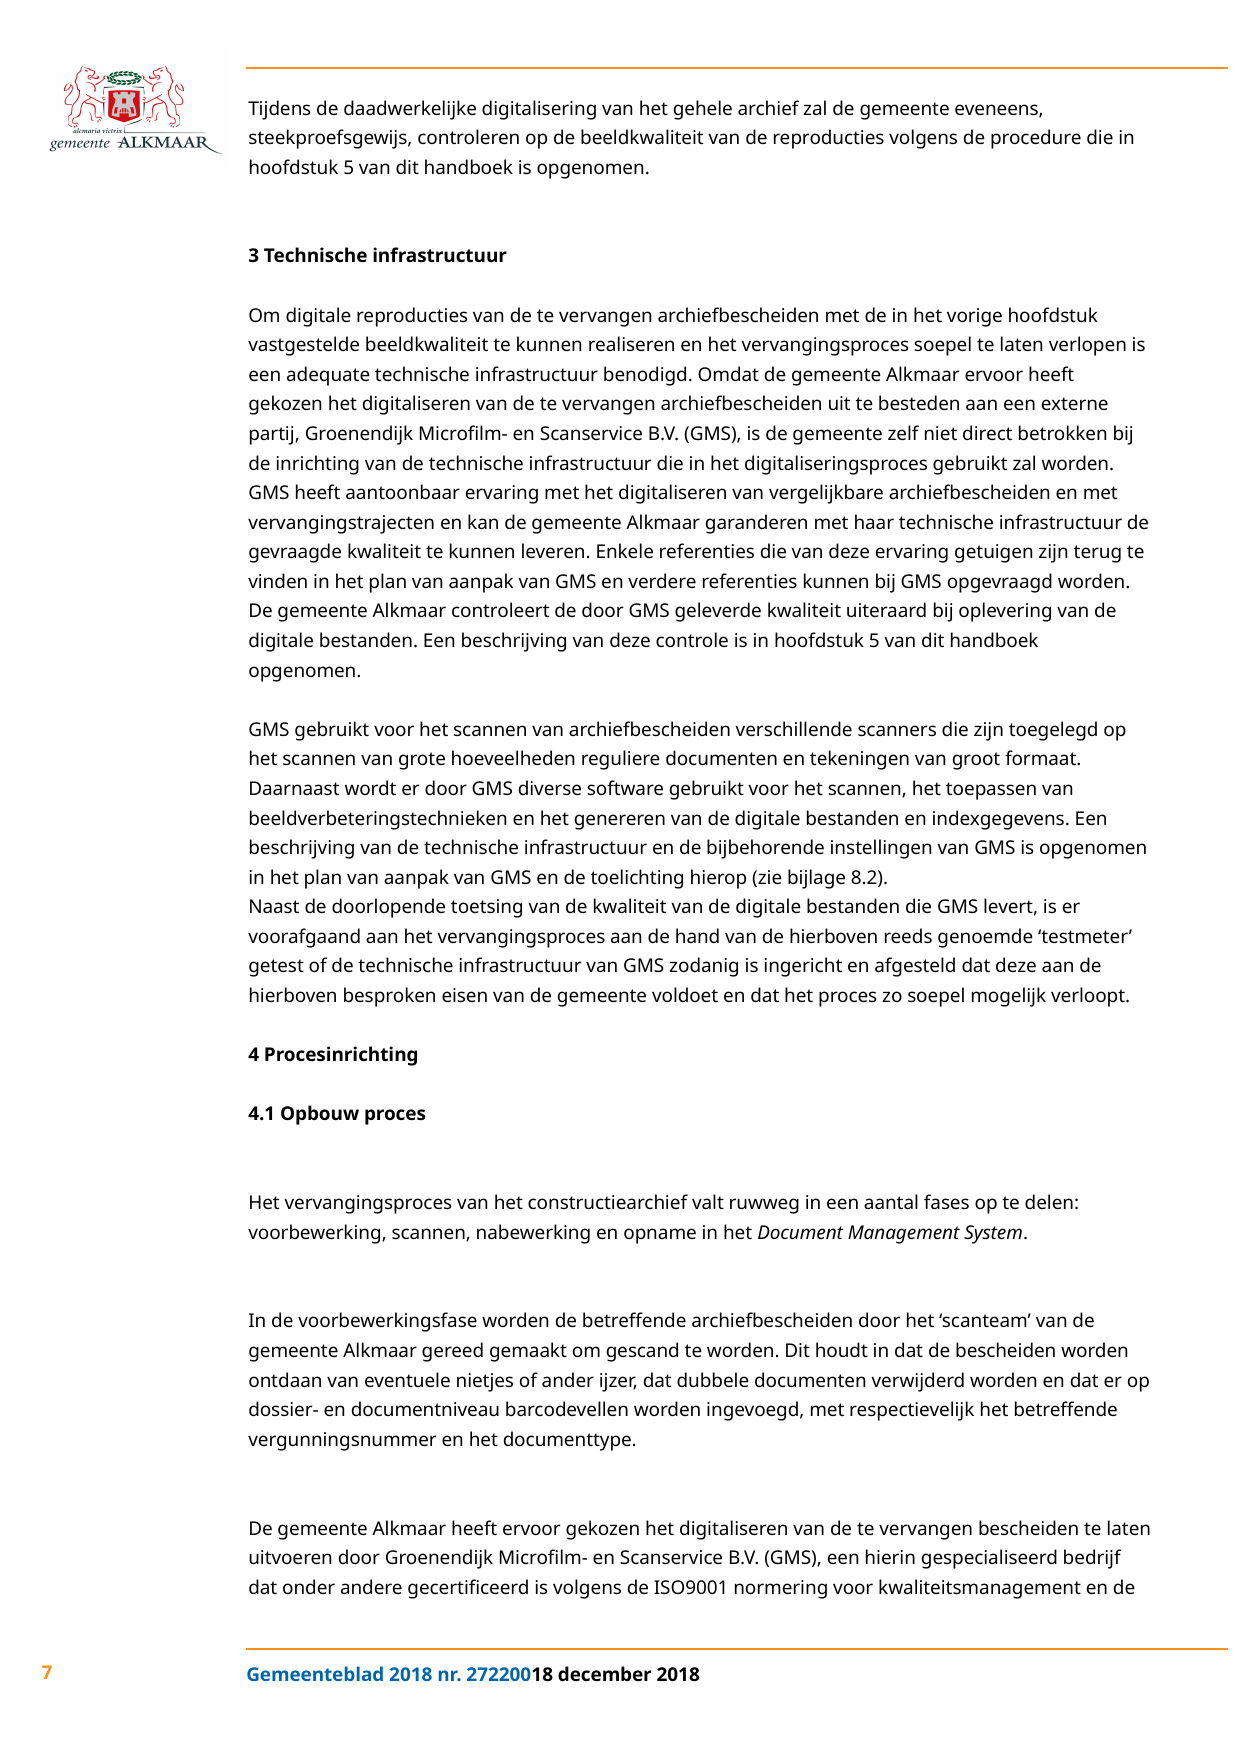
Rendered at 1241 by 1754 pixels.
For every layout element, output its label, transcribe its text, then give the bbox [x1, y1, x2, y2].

text In de voorbewerkingsfase worden de betreffende archiefbescheiden door het ‘scanteam’ van de gemeente Alkmaar gereed gemaakt om gescand te worden. Dit houdt in dat de bescheiden worden ontdaan van eventuele nietjes of ander ijzer, dat dubbele documenten verwijderd worden en dat er op dossier- en documentniveau barcodevellen worden ingevoegd, met respectievelijk het betreffende vergunningsnummer en het documenttype. [248, 1308, 1152, 1452]
text 3 Technische infrastructuur [248, 243, 1152, 268]
text Het vervangingsproces van het constructiearchief valt ruwweg in een aantal fases op te delen: voorbewerking, scannen, nabewerking en opname in het Document Management System. [248, 1189, 1152, 1245]
text 4.1 Opbouw proces [248, 1101, 1152, 1126]
text 4 Procesinrichting [248, 1041, 1152, 1067]
text Naast de doorlopende toetsing van de kwaliteit van de digitale bestanden die GMS levert, is er voorafgaand aan het vervangingsproces aan de hand van de hierboven reeds genoemde ‘testmeter’ getest of de technische infrastructuur van GMS zodanig is ingericht en afgesteld dat deze aan de hierboven besproken eisen van de gemeente voldoet en dat het proces zo soepel mogelijk verloopt. [248, 893, 1152, 1008]
text De gemeente Alkmaar heeft ervoor gekozen het digitaliseren van de te vervangen bescheiden te laten uitvoeren door Groenendijk Microfilm- en Scanservice B.V. (GMS), een hierin gespecialiseerd bedrijf dat onder andere gecertificeerd is volgens de ISO9001 normering voor kwaliteitsmanagement en de [248, 1515, 1152, 1600]
text Om digitale reproducties van de te vervangen archiefbescheiden met de in het vorige hoofdstuk vastgestelde beeldkwaliteit te kunnen realiseren en het vervangingsproces soepel te laten verlopen is een adequate technische infrastructuur benodigd. Omdat de gemeente Alkmaar ervoor heeft gekozen het digitaliseren van de te vervangen archiefbescheiden uit te besteden aan een externe partij, Groenendijk Microfilm- en Scanservice B.V. (GMS), is de gemeente zelf niet direct betrokken bij de inrichting van de technische infrastructuur die in het digitaliseringsproces gebruikt zal worden. GMS heeft aantoonbaar ervaring met het digitaliseren van vergelijkbare archiefbescheiden en met vervangingstrajecten en kan de gemeente Alkmaar garanderen met haar technische infrastructuur de gevraagde kwaliteit te kunnen leveren. Enkele referenties die van deze ervaring getuigen zijn terug te vinden in het plan van aanpak van GMS en verdere referenties kunnen bij GMS opgevraagd worden. De gemeente Alkmaar controleert de door GMS geleverde kwaliteit uiteraard bij oplevering van de digitale bestanden. Een beschrijving van deze controle is in hoofdstuk 5 van dit handboek opgenomen. [248, 302, 1152, 683]
text Tijdens de daadwerkelijke digitalisering van het gehele archief zal de gemeente eveneens, steekproefsgewijs, controleren op de beeldkwaliteit van de reproducties volgens de procedure die in hoofdstuk 5 van dit handboek is opgenomen. [248, 95, 1152, 180]
text GMS gebruikt voor het scannen van archiefbescheiden verschillende scanners die zijn toegelegd op het scannen van grote hoeveelheden reguliere documenten en tekeningen van groot formaat. Daarnaast wordt er door GMS diverse software gebruikt voor het scannen, het toepassen van beeldverbeteringstechnieken en het genereren van de digitale bestanden en indexgegevens. Een beschrijving van de technische infrastructuur en de bijbehorende instellingen van GMS is opgenomen in het plan van aanpak van GMS en de toelichting hierop (zie bijlage 8.2). [248, 716, 1152, 890]
picture [41, 47, 231, 172]
